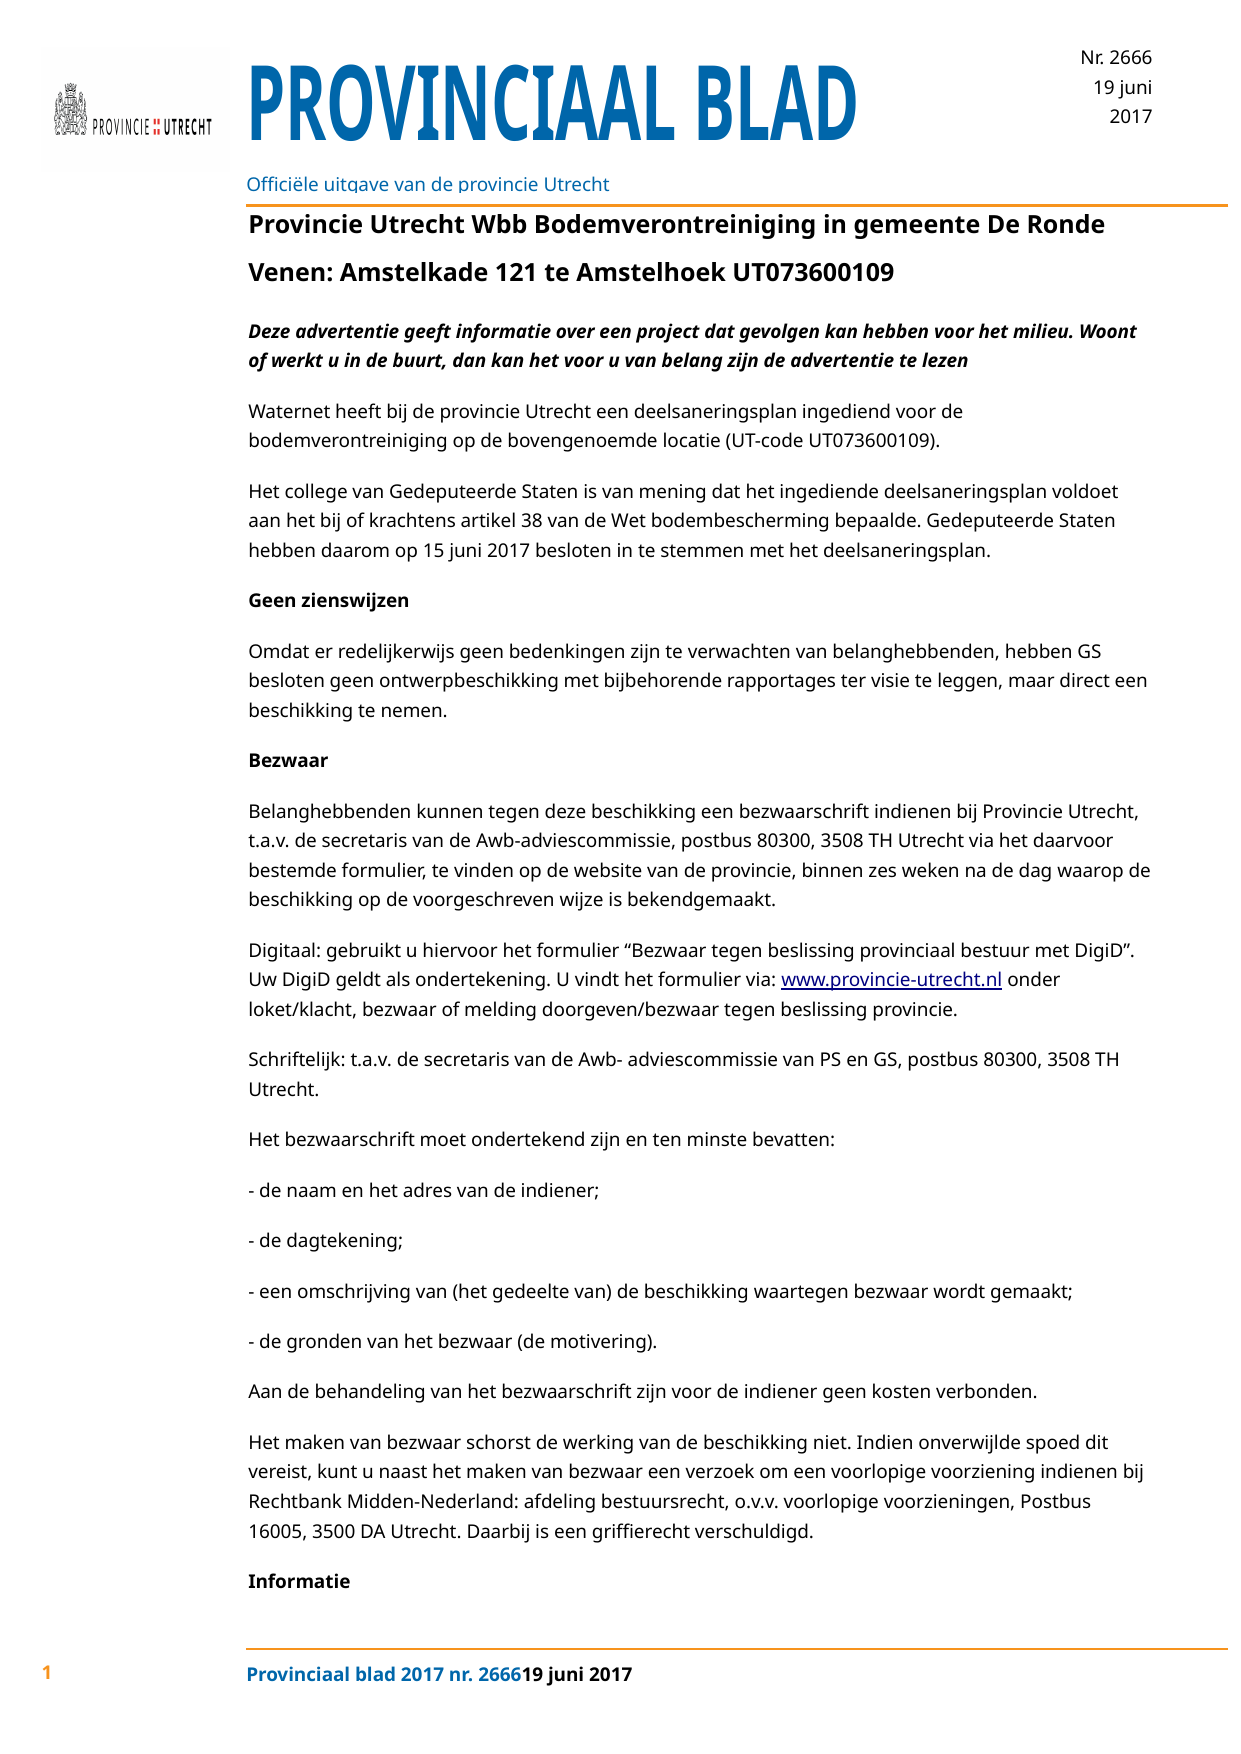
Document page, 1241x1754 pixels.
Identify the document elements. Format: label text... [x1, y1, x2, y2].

text - de dagtekening; [248, 1227, 1152, 1253]
text - een omschrijving van (het gedeelte van) de beschikking waartegen bezwaar wordt gemaakt; [248, 1278, 1152, 1304]
text Belanghebbenden kunnen tegen deze beschikking een bezwaarschrift indienen bij Provincie Utrecht, t.a.v. de secretaris van de Awb-adviescommissie, postbus 80300, 3508 TH Utrecht via het daarvoor bestemde formulier, te vinden op de website van de provincie, binnen zes weken na de dag waarop de beschikking op de voorgeschreven wijze is bekendgemaakt. [248, 798, 1152, 912]
text Deze advertentie geeft informatie over een project dat gevolgen kan hebben voor het milieu. Woont of werkt u in de buurt, dan kan het voor u van belang zijn de advertentie te lezen [248, 318, 1152, 373]
text Aan de behandeling van het bezwaarschrift zijn voor de indiener geen kosten verbonden. [248, 1379, 1152, 1404]
text Het maken van bezwaar schorst de werking van de beschikking niet. Indien onverwijlde spoed dit vereist, kunt u naast het maken van bezwaar een verzoek om een voorlopige voorziening indienen bij Rechtbank Midden-Nederland: afdeling bestuursrecht, o.v.v. voorlopige voorzieningen, Postbus 16005, 3500 DA Utrecht. Daarbij is een griffierecht verschuldigd. [248, 1429, 1152, 1544]
text Geen zienswijzen [248, 587, 1152, 613]
text Digitaal: gebruikt u hiervoor het formulier “Bezwaar tegen beslissing provinciaal bestuur met DigiD”. Uw DigiD geldt als ondertekening. U vindt het formulier via: www.provincie-utrecht.nl onder loket/klacht, bezwaar of melding doorgeven/bezwaar tegen beslissing provincie. [248, 937, 1152, 1022]
text Provincie Utrecht Wbb Bodemverontreiniging in gemeente De Ronde Venen: Amstelkade 121 te Amstelhoek UT073600109 [248, 207, 1152, 288]
text Het college van Gedeputeerde Staten is van mening dat het ingediende deelsaneringsplan voldoet aan het bij of krachtens artikel 38 van de Wet bodembescherming bepaalde. Gedeputeerde Staten hebben daarom op 15 juni 2017 besloten in te stemmen met het deelsaneringsplan. [248, 478, 1152, 563]
text Omdat er redelijkerwijs geen bedenkingen zijn te verwachten van belanghebbenden, hebben GS besloten geen ontwerpbeschikking met bijbehorende rapportages ter visie te leggen, maar direct een beschikking te nemen. [248, 638, 1152, 723]
text Schriftelijk: t.a.v. de secretaris van de Awb- adviescommissie van PS en GS, postbus 80300, 3508 TH Utrecht. [248, 1047, 1152, 1102]
text Het bezwaarschrift moet ondertekend zijn en ten minste bevatten: [248, 1127, 1152, 1152]
text Informatie [248, 1568, 1152, 1594]
text Bezwaar [248, 747, 1152, 773]
text Waternet heeft bij de provincie Utrecht een deelsaneringsplan ingediend voor de bodemverontreiniging op de bovengenoemde locatie (UT-code UT073600109). [248, 398, 1152, 453]
picture [41, 47, 231, 172]
text - de naam en het adres van de indiener; [248, 1177, 1152, 1203]
text - de gronden van het bezwaar (de motivering). [248, 1328, 1152, 1354]
